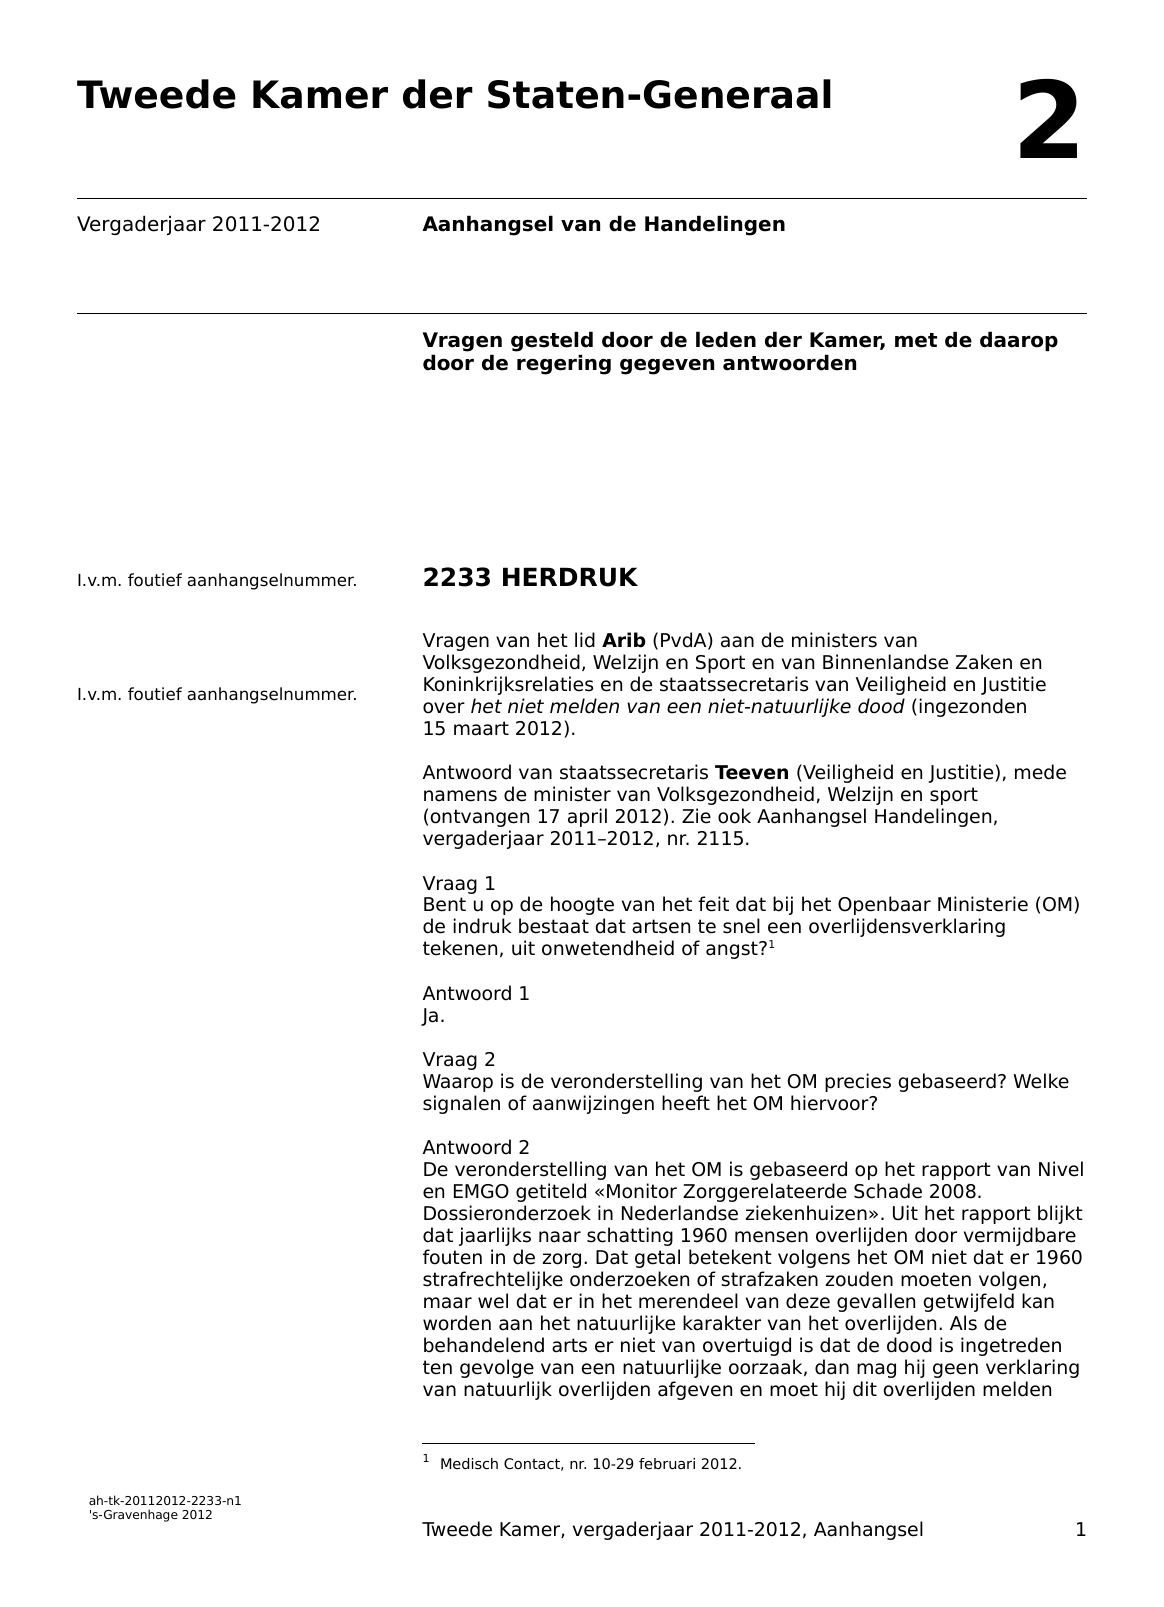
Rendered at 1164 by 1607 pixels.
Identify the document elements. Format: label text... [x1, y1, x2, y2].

text Medisch Contact, nr. 10-29 februari 2012. [422, 1452, 1087, 1474]
text Antwoord van staatssecretaris Teeven (Veiligheid en Justitie), mede namens de minister van Volksgezondheid, Welzijn en sport (ontvangen 17 april 2012). Zie ook Aanhangsel Handelingen, vergaderjaar 2011–2012, nr. 2115. [422, 762, 1087, 850]
text Antwoord 1 [422, 982, 1087, 1004]
text 2233 HERDRUK [422, 563, 1087, 592]
text Waarop is de veronderstelling van het OM precies gebaseerd? Welke signalen of aanwijzingen heeft het OM hiervoor? [422, 1071, 1087, 1114]
text [77, 590, 396, 600]
text Antwoord 2 [422, 1137, 1087, 1159]
table_cell Aanhangsel van de Handelingen [422, 199, 1087, 313]
text Vraag 1 [422, 872, 1087, 894]
text Bent u op de hoogte van het feit dat bij het Openbaar Ministerie (OM) de indruk bestaat dat artsen te snel een overlijdensverklaring tekenen, uit onwetendheid of angst? [422, 894, 1087, 960]
table_cell Vergaderjaar 2011-2012 [77, 199, 422, 313]
text Ja. [422, 1004, 1087, 1026]
text De veronderstelling van het OM is gebaseerd op het rapport van Nivel en EMGO getiteld «Monitor Zorggerelateerde Schade 2008. Dossieronderzoek in Nederlandse ziekenhuizen». Uit het rapport blijkt dat jaarlijks naar schatting 1960 mensen overlijden door vermijdbare fouten in de zorg. Dat getal betekent volgens het OM niet dat er 1960 strafrechtelijke onderzoeken of strafzaken zouden moeten volgen, maar wel dat er in het merendeel van deze gevallen getwijfeld kan worden aan het natuurlijke karakter van het overlijden. Als de behandelend arts er niet van overtuigd is dat de dood is ingetreden ten gevolge van een natuurlijke oorzaak, dan mag hij geen verklaring van natuurlijk overlijden afgeven en moet hij dit overlijden melden [422, 1159, 1087, 1401]
text I.v.m. foutief aanhangselnummer. [77, 685, 396, 704]
table_header Tweede Kamer der Staten-Generaal [77, 59, 886, 198]
text 's-Gravenhage 2012 [88, 1508, 323, 1522]
text I.v.m. foutief aanhangselnummer. [77, 571, 396, 590]
table_header 2 [886, 59, 1087, 198]
table_cell [77, 314, 422, 375]
text Vraag 2 [422, 1049, 1087, 1071]
text ah-tk-20112012-2233-n1 [88, 1494, 323, 1508]
table_cell Vragen gesteld door de leden der Kamer, met de daarop door de regering gegeven antwoorden [422, 314, 1087, 375]
text Vragen van het lid Arib (PvdA) aan de ministers van Volksgezondheid, Welzijn en Sport en van Binnenlandse Zaken en Koninkrijksrelaties en de staatssecretaris van Veiligheid en Justitie over het niet melden van een niet-natuurlijke dood (ingezonden 15 maart 2012). [422, 630, 1087, 740]
